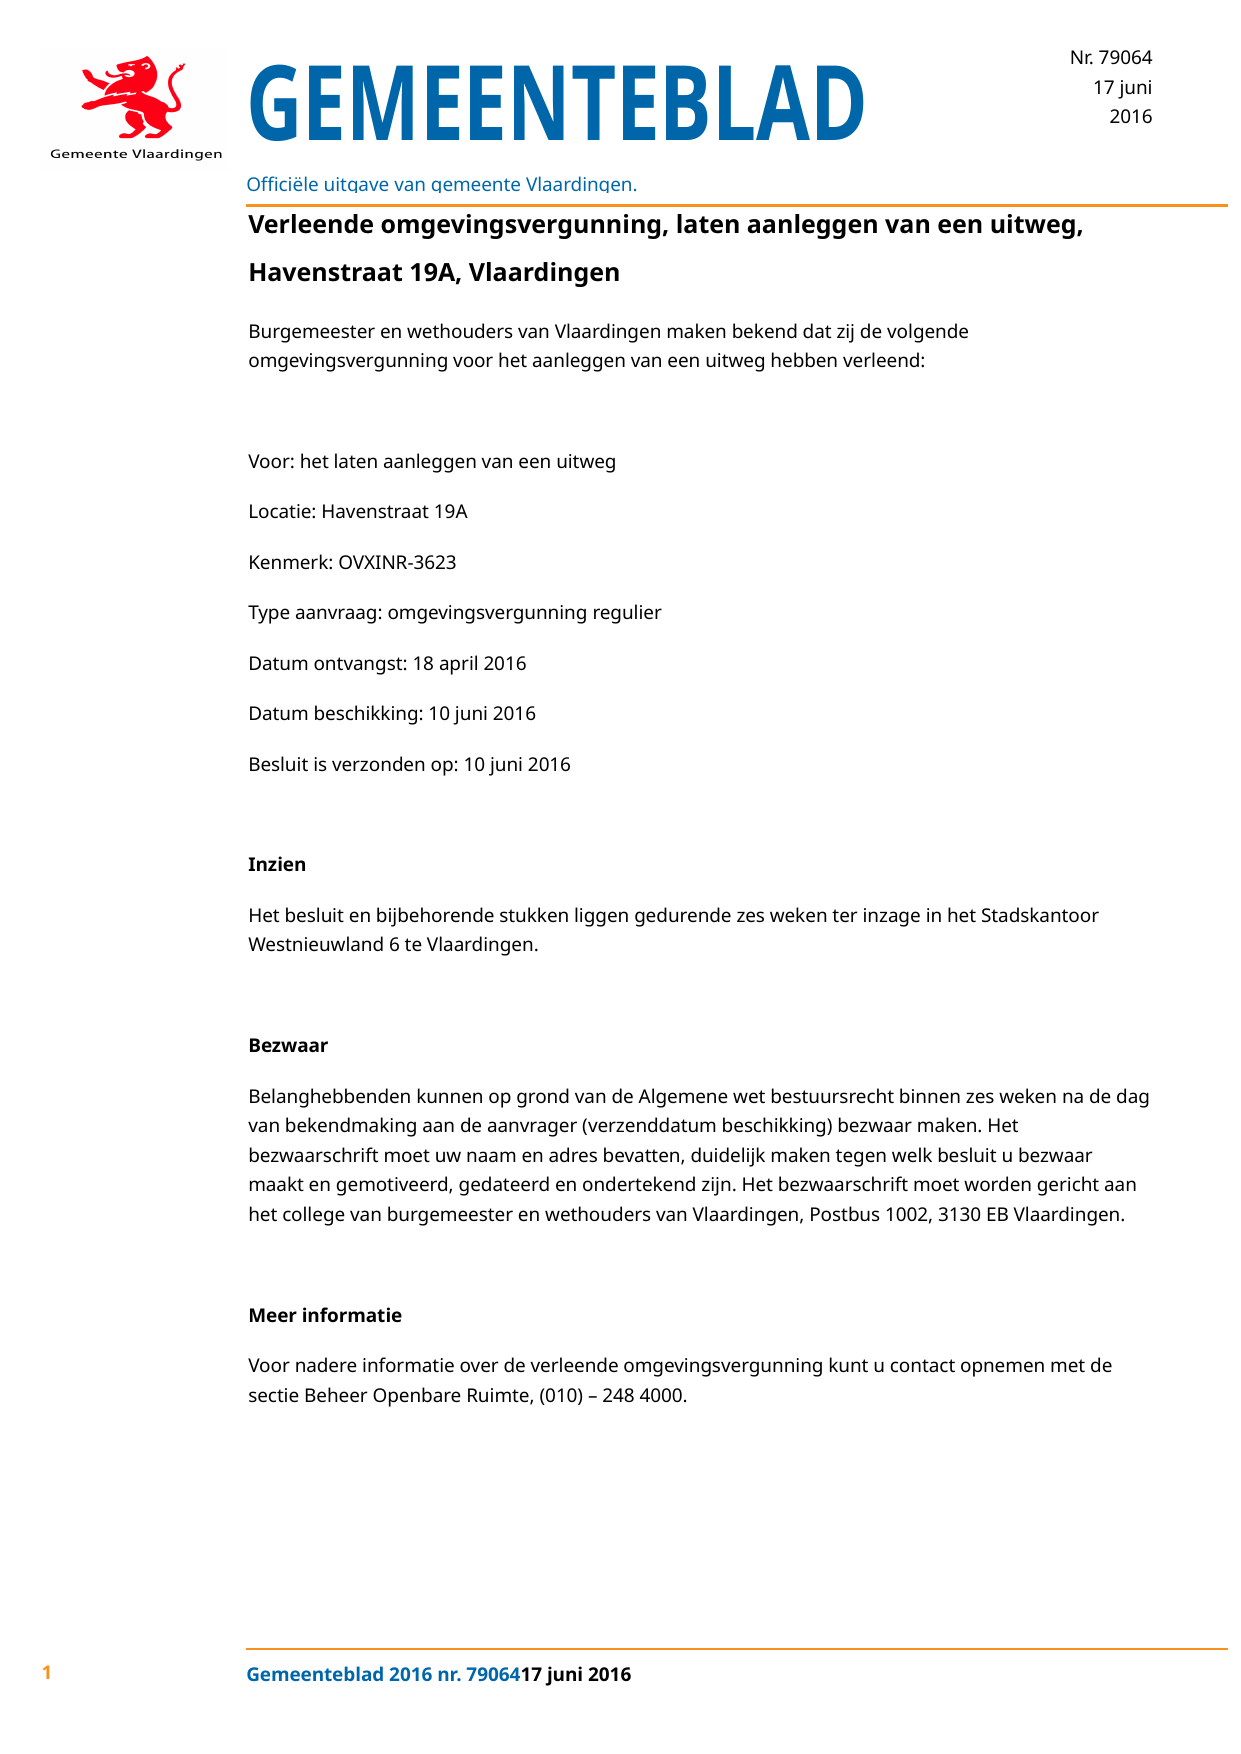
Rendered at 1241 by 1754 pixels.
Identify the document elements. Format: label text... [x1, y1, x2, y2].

text Type aanvraag: omgevingsvergunning regulier [248, 599, 1152, 625]
text Inzien [248, 852, 1152, 877]
text Kenmerk: OVXINR-3623 [248, 549, 1152, 575]
text Belanghebbenden kunnen op grond van de Algemene wet bestuursrecht binnen zes weken na de dag van bekendmaking aan de aanvrager (verzenddatum beschikking) bezwaar maken. Het bezwaarschrift moet uw naam en adres bevatten, duidelijk maken tegen welk besluit u bezwaar maakt en gemotiveerd, gedateerd en ondertekend zijn. Het bezwaarschrift moet worden gericht aan het college van burgemeester en wethouders van Vlaardingen, Postbus 1002, 3130 EB Vlaardingen. [248, 1083, 1152, 1227]
text Verleende omgevingsvergunning, laten aanleggen van een uitweg, Havenstraat 19A, Vlaardingen [248, 207, 1152, 288]
text Bezwaar [248, 1032, 1152, 1058]
text Het besluit en bijbehorende stukken liggen gedurende zes weken ter inzage in het Stadskantoor Westnieuwland 6 te Vlaardingen. [248, 902, 1152, 957]
text Besluit is verzonden op: 10 juni 2016 [248, 751, 1152, 777]
text Voor: het laten aanleggen van een uitweg [248, 448, 1152, 474]
text Locatie: Havenstraat 19A [248, 499, 1152, 524]
text Datum ontvangst: 18 april 2016 [248, 650, 1152, 676]
picture [41, 47, 231, 172]
text Datum beschikking: 10 juni 2016 [248, 700, 1152, 726]
text Burgemeester en wethouders van Vlaardingen maken bekend dat zij de volgende omgevingsvergunning voor het aanleggen van een uitweg hebben verleend: [248, 318, 1152, 373]
text Voor nadere informatie over de verleende omgevingsvergunning kunt u contact opnemen met de sectie Beheer Openbare Ruimte, (010) – 248 4000. [248, 1352, 1152, 1408]
text Meer informatie [248, 1302, 1152, 1328]
